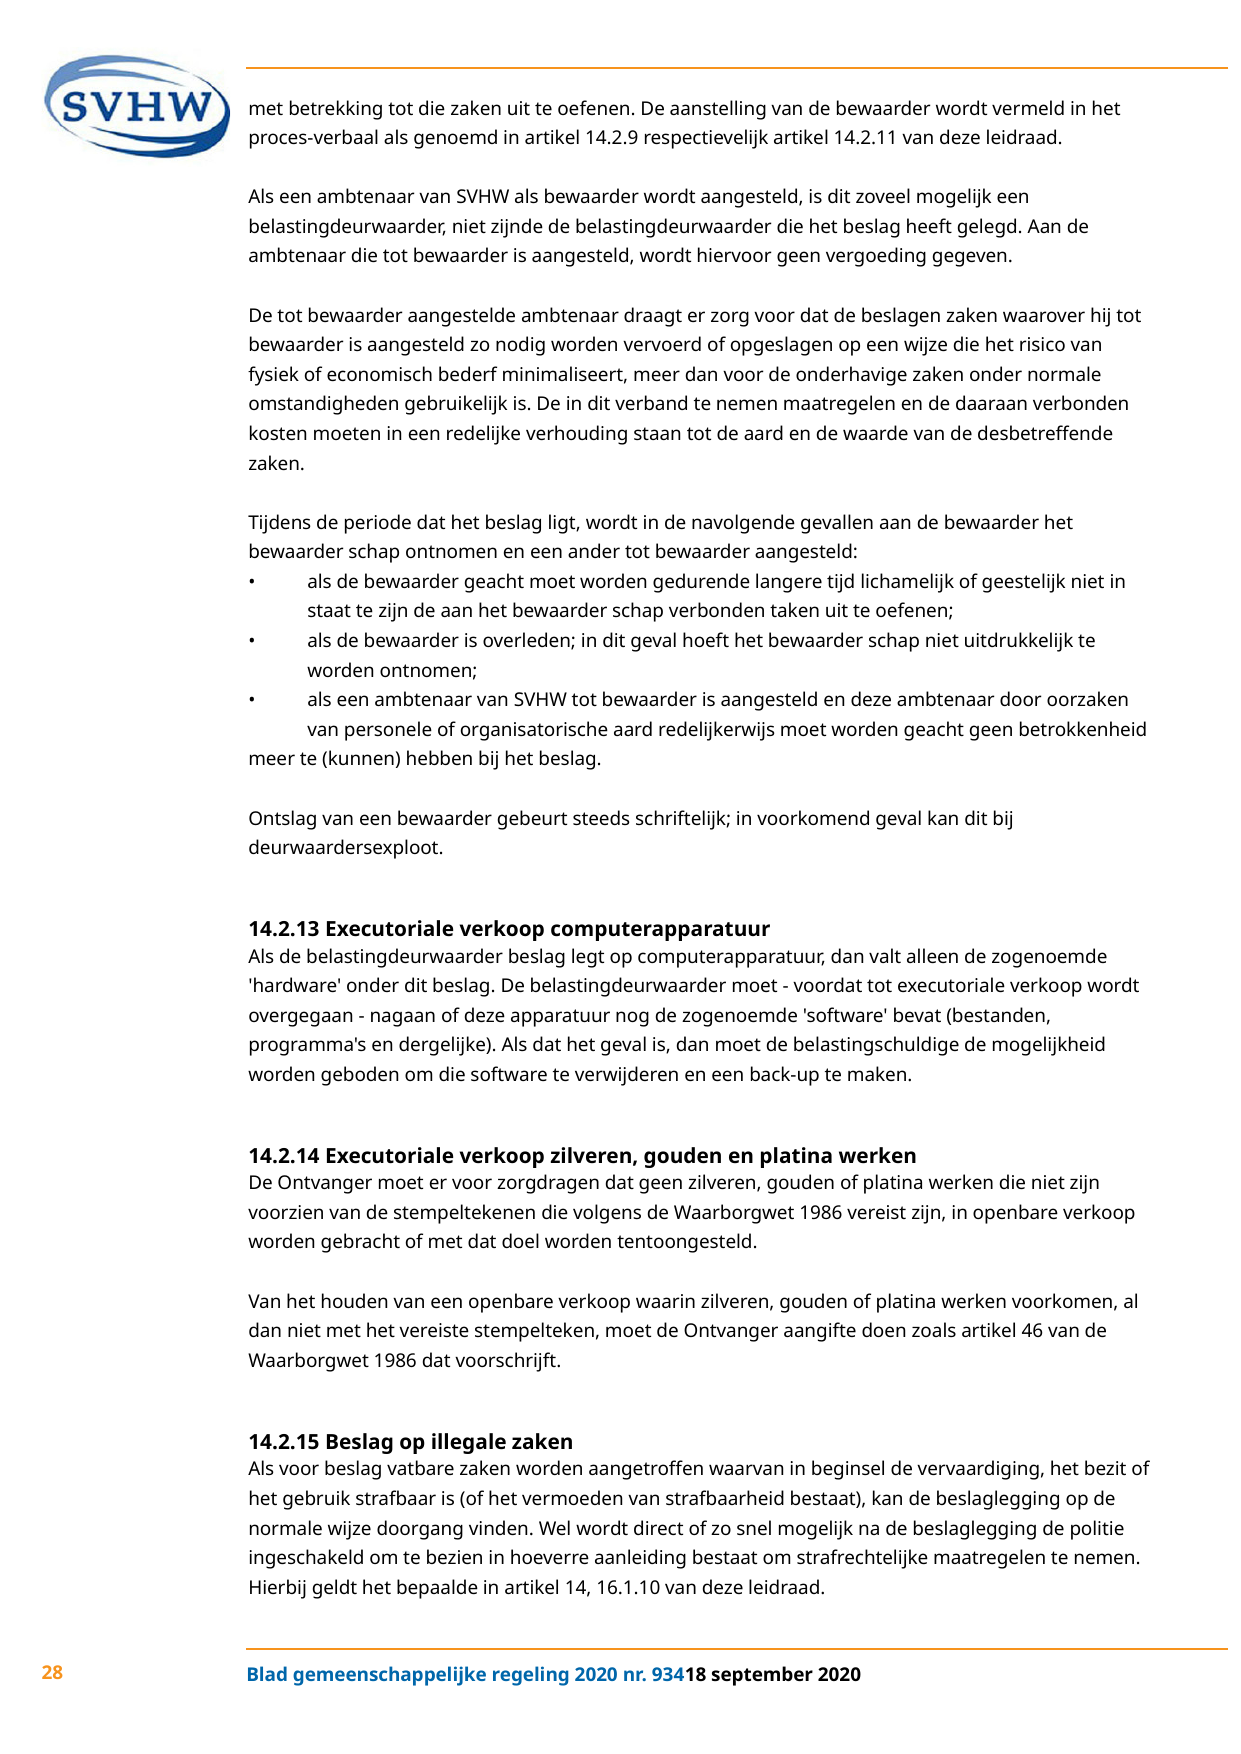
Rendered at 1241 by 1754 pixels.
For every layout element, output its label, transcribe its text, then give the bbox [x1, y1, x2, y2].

text Ontslag van een bewaarder gebeurt steeds schriftelijk; in voorkomend geval kan dit bij deurwaardersexploot. [248, 805, 1152, 860]
picture [41, 47, 231, 172]
text Als de belastingdeurwaarder beslag legt op computerapparatuur, dan valt alleen de zogenoemde 'hardware' onder dit beslag. De belastingdeurwaarder moet - voordat tot executoriale verkoop wordt overgegaan - nagaan of deze apparatuur nog de zogenoemde 'software' bevat (bestanden, programma's en dergelijke). Als dat het geval is, dan moet de belastingschuldige de mogelijkheid worden geboden om die software te verwijderen en een back-up te maken. [248, 943, 1152, 1087]
text De tot bewaarder aangestelde ambtenaar draagt er zorg voor dat de beslagen zaken waarover hij tot bewaarder is aangesteld zo nodig worden vervoerd of opgeslagen op een wijze die het risico van fysiek of economisch bederf minimaliseert, meer dan voor de onderhavige zaken onder normale omstandigheden gebruikelijk is. De in dit verband te nemen maatregelen en de daaraan verbonden kosten moeten in een redelijke verhouding staan tot de aard en de waarde van de desbetreffende zaken. [248, 302, 1152, 476]
list als een ambtenaar van SVHW tot bewaarder is aangesteld en deze ambtenaar door oorzaken van personele of organisatorische aard redelijkerwijs moet worden geacht geen betrokkenheid [248, 686, 1152, 742]
text meer te (kunnen) hebben bij het beslag. [248, 746, 1152, 771]
list als de bewaarder is overleden; in dit geval hoeft het bewaarder schap niet uitdrukkelijk te worden ontnomen; [248, 627, 1152, 683]
text Tijdens de periode dat het beslag ligt, wordt in de navolgende gevallen aan de bewaarder het bewaarder schap ontnomen en een ander tot bewaarder aangesteld: [248, 509, 1152, 564]
list als de bewaarder geacht moet worden gedurende langere tijd lichamelijk of geestelijk niet in staat te zijn de aan het bewaarder schap verbonden taken uit te oefenen; [248, 568, 1152, 623]
text met betrekking tot die zaken uit te oefenen. De aanstelling van de bewaarder wordt vermeld in het proces-verbaal als genoemd in artikel 14.2.9 respectievelijk artikel 14.2.11 van deze leidraad. [248, 95, 1152, 150]
text Van het houden van een openbare verkoop waarin zilveren, gouden of platina werken voorkomen, al dan niet met het vereiste stempelteken, moet de Ontvanger aangifte doen zoals artikel 46 van de Waarborgwet 1986 dat voorschrijft. [248, 1288, 1152, 1373]
text Als een ambtenaar van SVHW als bewaarder wordt aangesteld, is dit zoveel mogelijk een belastingdeurwaarder, niet zijnde de belastingdeurwaarder die het beslag heeft gelegd. Aan de ambtenaar die tot bewaarder is aangesteld, wordt hiervoor geen vergoeding gegeven. [248, 183, 1152, 268]
text 14.2.15 Beslag op illegale zaken [248, 1427, 1152, 1456]
text 14.2.14 Executoriale verkoop zilveren, gouden en platina werken [248, 1141, 1152, 1169]
text De Ontvanger moet er voor zorgdragen dat geen zilveren, gouden of platina werken die niet zijn voorzien van de stempeltekenen die volgens de Waarborgwet 1986 vereist zijn, in openbare verkoop worden gebracht of met dat doel worden tentoongesteld. [248, 1169, 1152, 1254]
text Als voor beslag vatbare zaken worden aangetroffen waarvan in beginsel de vervaardiging, het bezit of het gebruik strafbaar is (of het vermoeden van strafbaarheid bestaat), kan de beslaglegging op de normale wijze doorgang vinden. Wel wordt direct of zo snel mogelijk na de beslaglegging de politie ingeschakeld om te bezien in hoeverre aanleiding bestaat om strafrechtelijke maatregelen te nemen. Hierbij geldt het bepaalde in artikel 14, 16.1.10 van deze leidraad. [248, 1456, 1152, 1599]
text 14.2.13 Executoriale verkoop computerapparatuur [248, 914, 1152, 943]
